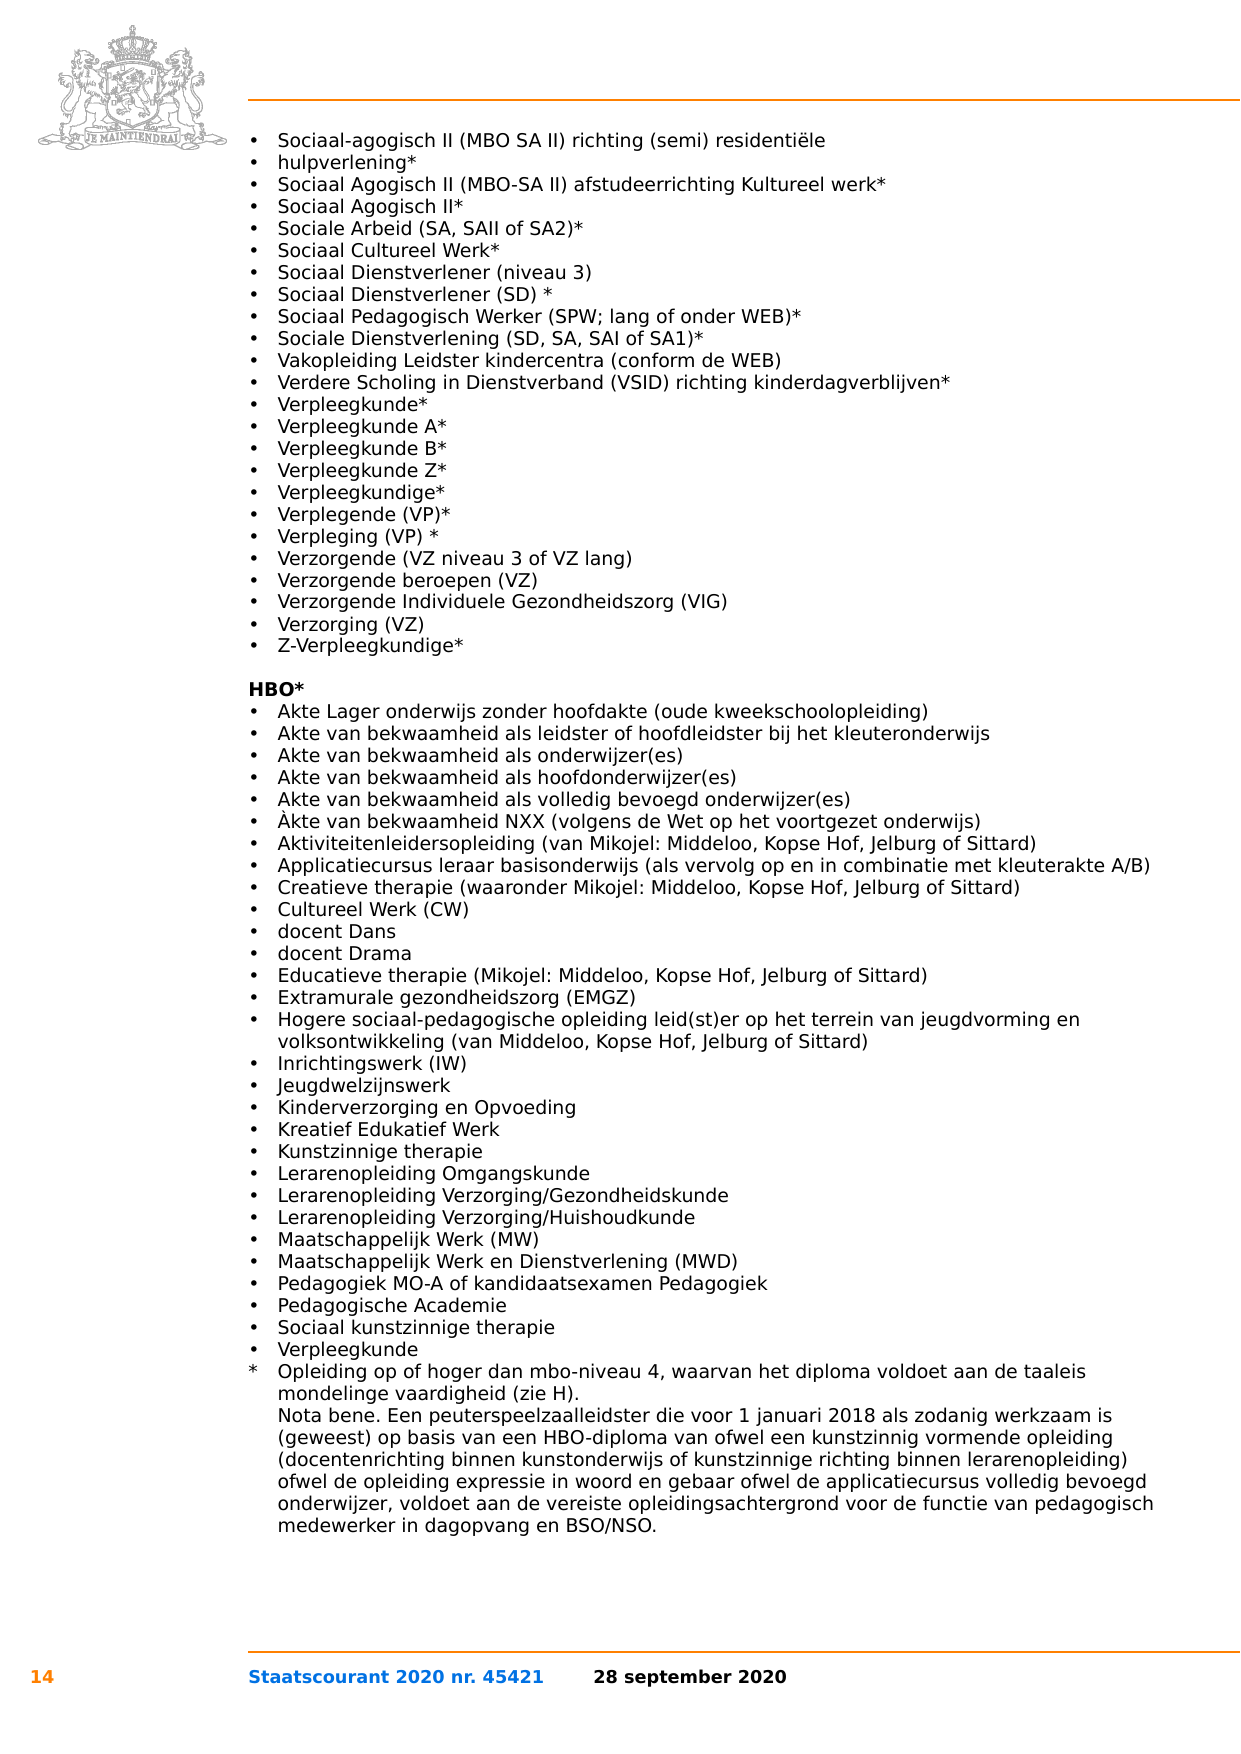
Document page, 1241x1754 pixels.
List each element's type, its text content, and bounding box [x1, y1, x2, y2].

text • Verzorging (VZ) [248, 613, 1163, 635]
text • Aktiviteitenleidersopleiding (van Mikojel: Middeloo, Kopse Hof, Jelburg of Sittard) [248, 833, 1163, 855]
text • Akte van bekwaamheid als leidster of hoofdleidster bij het kleuteronderwijs [248, 723, 1163, 745]
text • Verpleegkundige* [248, 482, 1163, 503]
text • Inrichtingswerk (IW) [248, 1053, 1163, 1075]
text • Lerarenopleiding Verzorging/Gezondheidskunde [248, 1185, 1163, 1207]
text • Maatschappelijk Werk en Dienstverlening (MWD) [248, 1251, 1163, 1273]
text • Sociaal Dienstverlener (SD) * [248, 284, 1163, 306]
text • Verpleegkunde B* [248, 438, 1163, 459]
text • Extramurale gezondheidszorg (EMGZ) [248, 987, 1163, 1009]
text • Pedagogiek MO-A of kandidaatsexamen Pedagogiek [248, 1273, 1163, 1295]
text • Verpleegkunde* [248, 394, 1163, 416]
text • Àkte van bekwaamheid NXX (volgens de Wet op het voortgezet onderwijs) [248, 811, 1163, 833]
text • Applicatiecursus leraar basisonderwijs (als vervolg op en in combinatie met kleuterakte A/B) [248, 855, 1163, 877]
text • docent Drama [248, 943, 1163, 965]
text • Akte van bekwaamheid als volledig bevoegd onderwijzer(es) [248, 789, 1163, 811]
text Nota bene. Een peuterspeelzaalleidster die voor 1 januari 2018 als zodanig werkzaam is (geweest) op basis van een HBO-diploma van ofwel een kunstzinnig vormende opleiding (docentenrichting binnen kunstonderwijs of kunstzinnige richting binnen lerarenopleiding) ofwel de opleiding expressie in woord en gebaar ofwel de applicatiecursus volledig bevoegd onderwijzer, voldoet aan de vereiste opleidingsachtergrond voor de functie van pedagogisch medewerker in dagopvang en BSO/NSO. [277, 1404, 1163, 1536]
text • Kreatief Edukatief Werk [248, 1119, 1163, 1141]
text • Kinderverzorging en Opvoeding [248, 1097, 1163, 1119]
text • Verdere Scholing in Dienstverband (VSID) richting kinderdagverblijven* [248, 372, 1163, 394]
text • Akte Lager onderwijs zonder hoofdakte (oude kweekschoolopleiding) [248, 701, 1163, 723]
text • Cultureel Werk (CW) [248, 899, 1163, 921]
text • Sociaal Agogisch II (MBO-SA II) afstudeerrichting Kultureel werk* [248, 174, 1163, 196]
text • Verzorgende (VZ niveau 3 of VZ lang) [248, 547, 1163, 569]
text • Sociaal-agogisch II (MBO SA II) richting (semi) residentiële [248, 130, 1163, 152]
text • Sociale Arbeid (SA, SAII of SA2)* [248, 218, 1163, 240]
text * Opleiding op of hoger dan mbo-niveau 4, waarvan het diploma voldoet aan de taaleis mondelinge vaardigheid (zie H). [248, 1361, 1163, 1404]
text • Educatieve therapie (Mikojel: Middeloo, Kopse Hof, Jelburg of Sittard) [248, 965, 1163, 987]
text • Vakopleiding Leidster kindercentra (conform de WEB) [248, 350, 1163, 372]
text • Verpleging (VP) * [248, 526, 1163, 547]
text • Sociale Dienstverlening (SD, SA, SAI of SA1)* [248, 328, 1163, 350]
text • Lerarenopleiding Omgangskunde [248, 1163, 1163, 1185]
text HBO* [248, 679, 1163, 701]
text • Sociaal Cultureel Werk* [248, 240, 1163, 262]
text • Lerarenopleiding Verzorging/Huishoudkunde [248, 1207, 1163, 1229]
text • Sociaal Pedagogisch Werker (SPW; lang of onder WEB)* [248, 306, 1163, 328]
text • Verpleegkunde [248, 1339, 1163, 1361]
text • Sociaal Dienstverlener (niveau 3) [248, 262, 1163, 284]
text • docent Dans [248, 921, 1163, 943]
text • Verpleegkunde Z* [248, 459, 1163, 482]
text • Maatschappelijk Werk (MW) [248, 1229, 1163, 1251]
text • Verzorgende Individuele Gezondheidszorg (VIG) [248, 591, 1163, 613]
text • Kunstzinnige therapie [248, 1141, 1163, 1163]
text • Creatieve therapie (waaronder Mikojel: Middeloo, Kopse Hof, Jelburg of Sittard) [248, 877, 1163, 899]
text • hulpverlening* [248, 152, 1163, 174]
text • Pedagogische Academie [248, 1295, 1163, 1317]
text • Akte van bekwaamheid als onderwijzer(es) [248, 745, 1163, 767]
text • Akte van bekwaamheid als hoofdonderwijzer(es) [248, 767, 1163, 789]
text • Sociaal kunstzinnige therapie [248, 1317, 1163, 1339]
text • Verpleegkunde A* [248, 416, 1163, 438]
text • Sociaal Agogisch II* [248, 196, 1163, 218]
text • Verplegende (VP)* [248, 503, 1163, 526]
text • Jeugdwelzijnswerk [248, 1075, 1163, 1097]
picture [38, 25, 227, 150]
text • Hogere sociaal-pedagogische opleiding leid(st)er op het terrein van jeugdvorming en volksontwikkeling (van Middeloo, Kopse Hof, Jelburg of Sittard) [248, 1009, 1163, 1053]
text • Z-Verpleegkundige* [248, 635, 1163, 657]
text • Verzorgende beroepen (VZ) [248, 569, 1163, 591]
